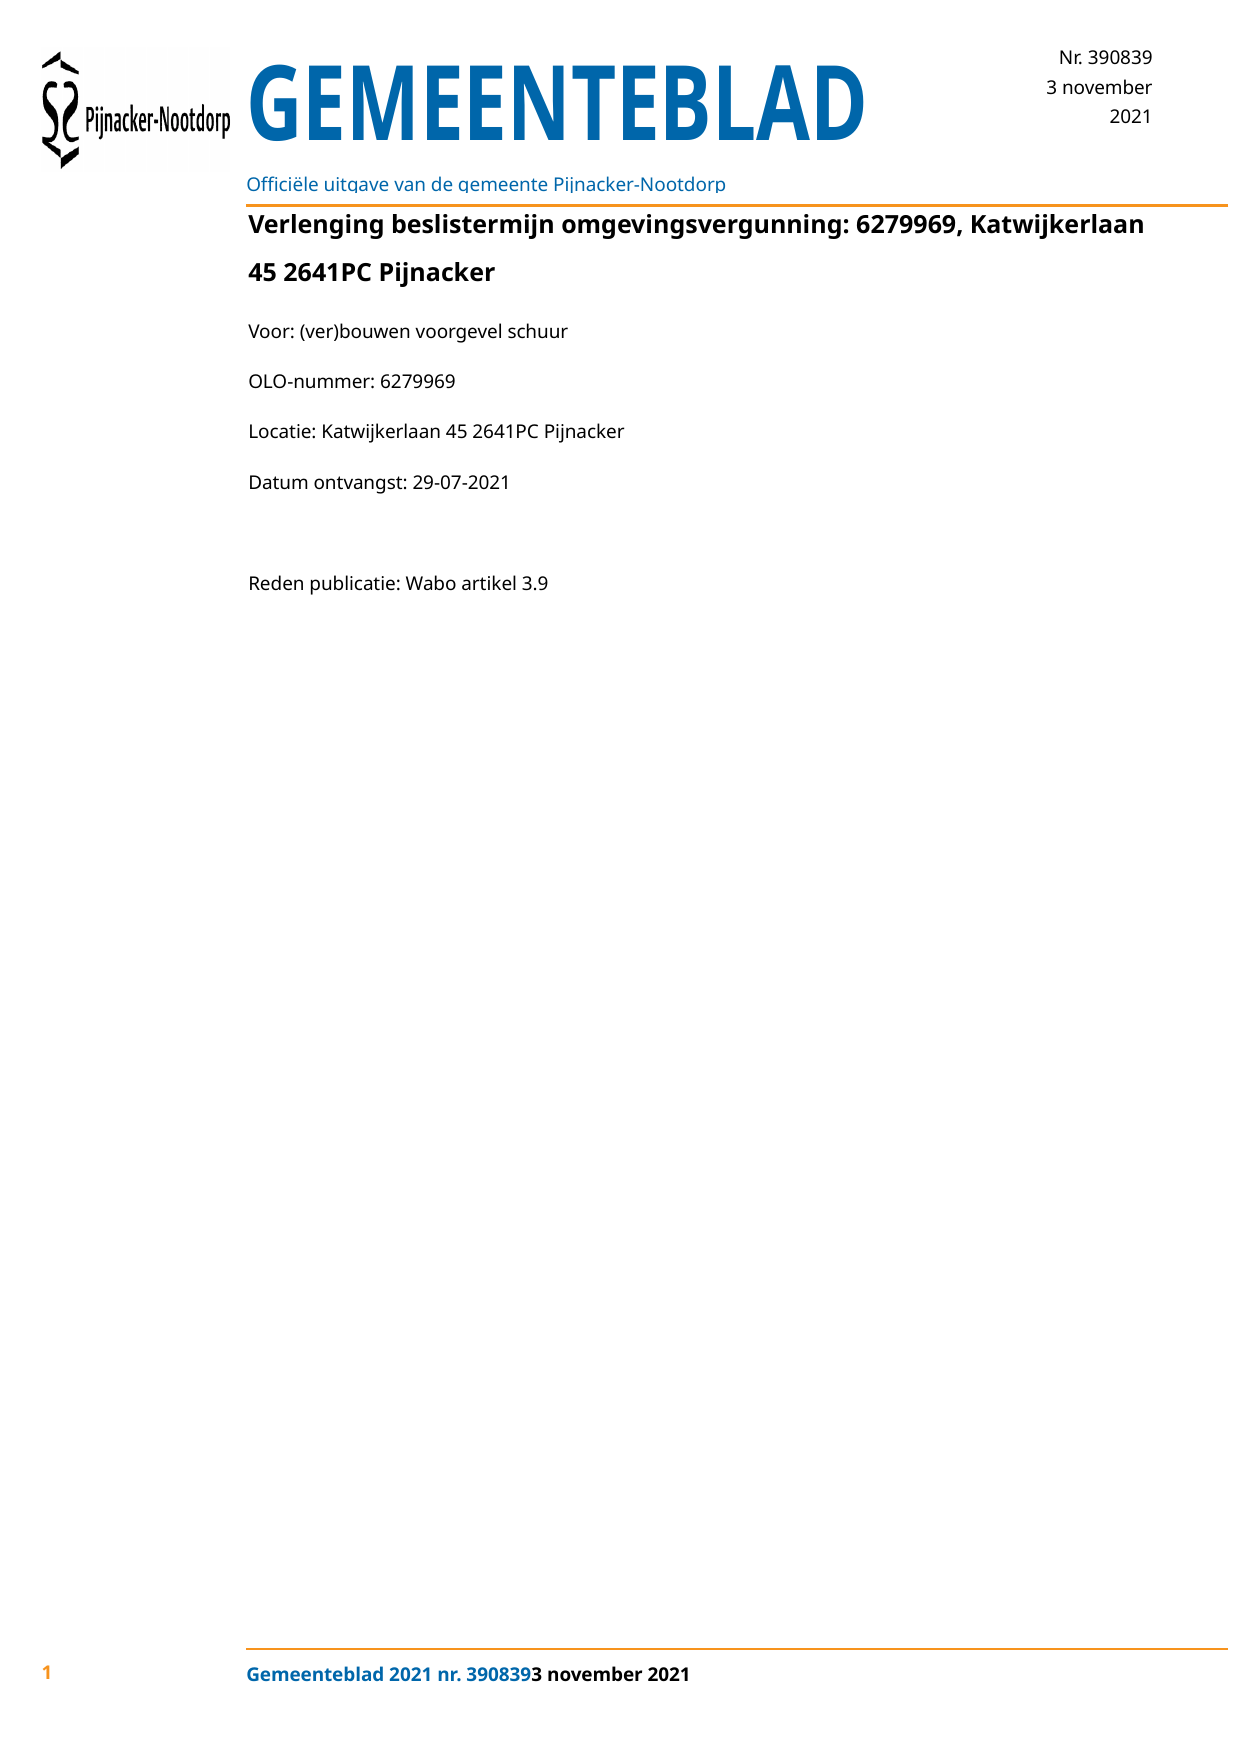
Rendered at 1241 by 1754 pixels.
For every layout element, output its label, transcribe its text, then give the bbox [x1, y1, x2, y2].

text Datum ontvangst: 29-07-2021 [248, 469, 1152, 495]
text Verlenging beslistermijn omgevingsvergunning: 6279969, Katwijkerlaan 45 2641PC Pijnacker [248, 207, 1152, 288]
text Voor: (ver)bouwen voorgevel schuur [248, 318, 1152, 344]
text Locatie: Katwijkerlaan 45 2641PC Pijnacker [248, 419, 1152, 444]
picture [41, 47, 231, 172]
text OLO-nummer: 6279969 [248, 368, 1152, 394]
text Reden publicatie: Wabo artikel 3.9 [248, 570, 1152, 596]
